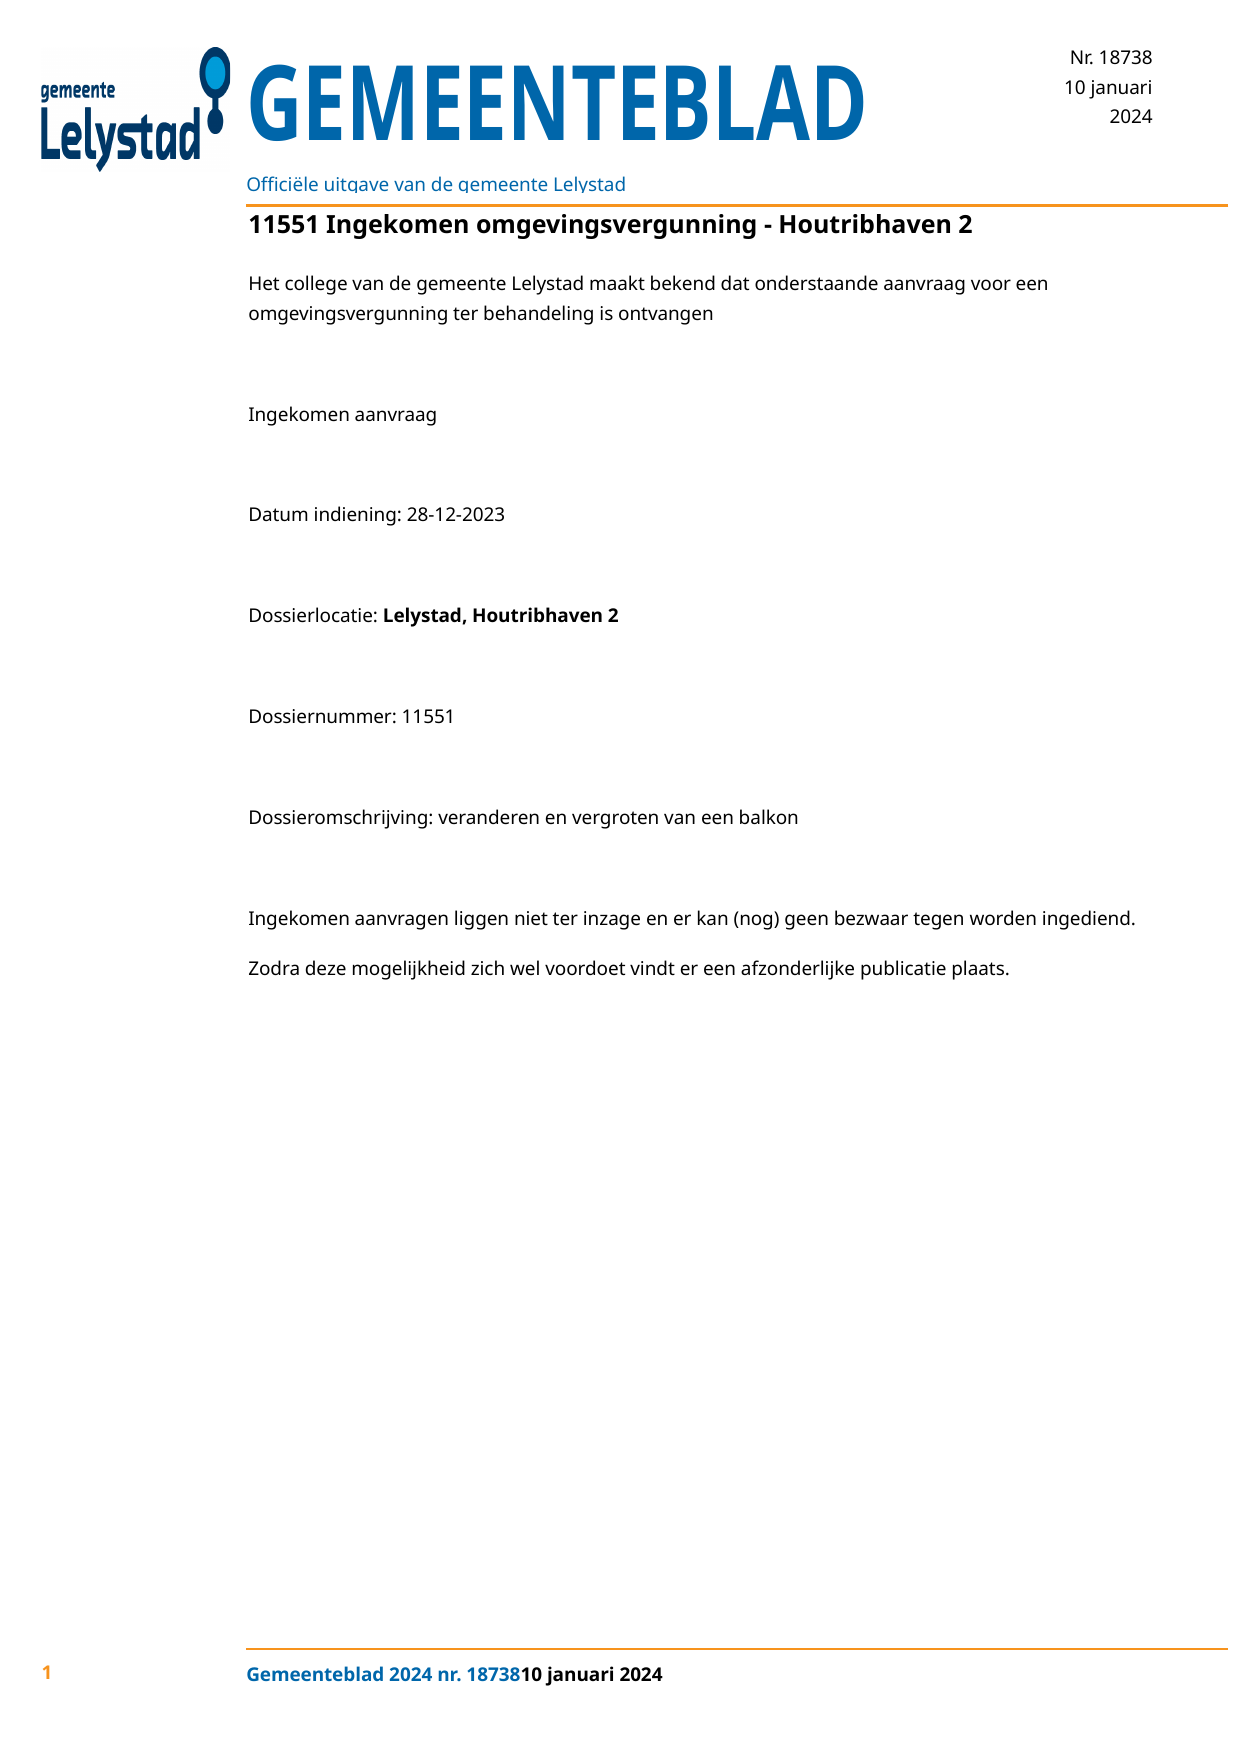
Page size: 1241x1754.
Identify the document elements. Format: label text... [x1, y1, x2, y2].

text 11551 Ingekomen omgevingsvergunning - Houtribhaven 2 [248, 207, 1152, 241]
text Ingekomen aanvragen liggen niet ter inzage en er kan (nog) geen bezwaar tegen worden ingediend. [248, 905, 1152, 931]
text Dossieromschrijving: veranderen en vergroten van een balkon [248, 804, 1152, 830]
text Zodra deze mogelijkheid zich wel voordoet vindt er een afzonderlijke publicatie plaats. [248, 955, 1152, 981]
text Het college van de gemeente Lelystad maakt bekend dat onderstaande aanvraag voor een omgevingsvergunning ter behandeling is ontvangen [248, 270, 1152, 326]
text Ingekomen aanvraag [248, 401, 1152, 426]
picture [41, 47, 231, 172]
text Dossierlocatie: Lelystad, Houtribhaven 2 [248, 602, 1152, 628]
text Datum indiening: 28-12-2023 [248, 502, 1152, 527]
text Dossiernummer: 11551 [248, 703, 1152, 729]
